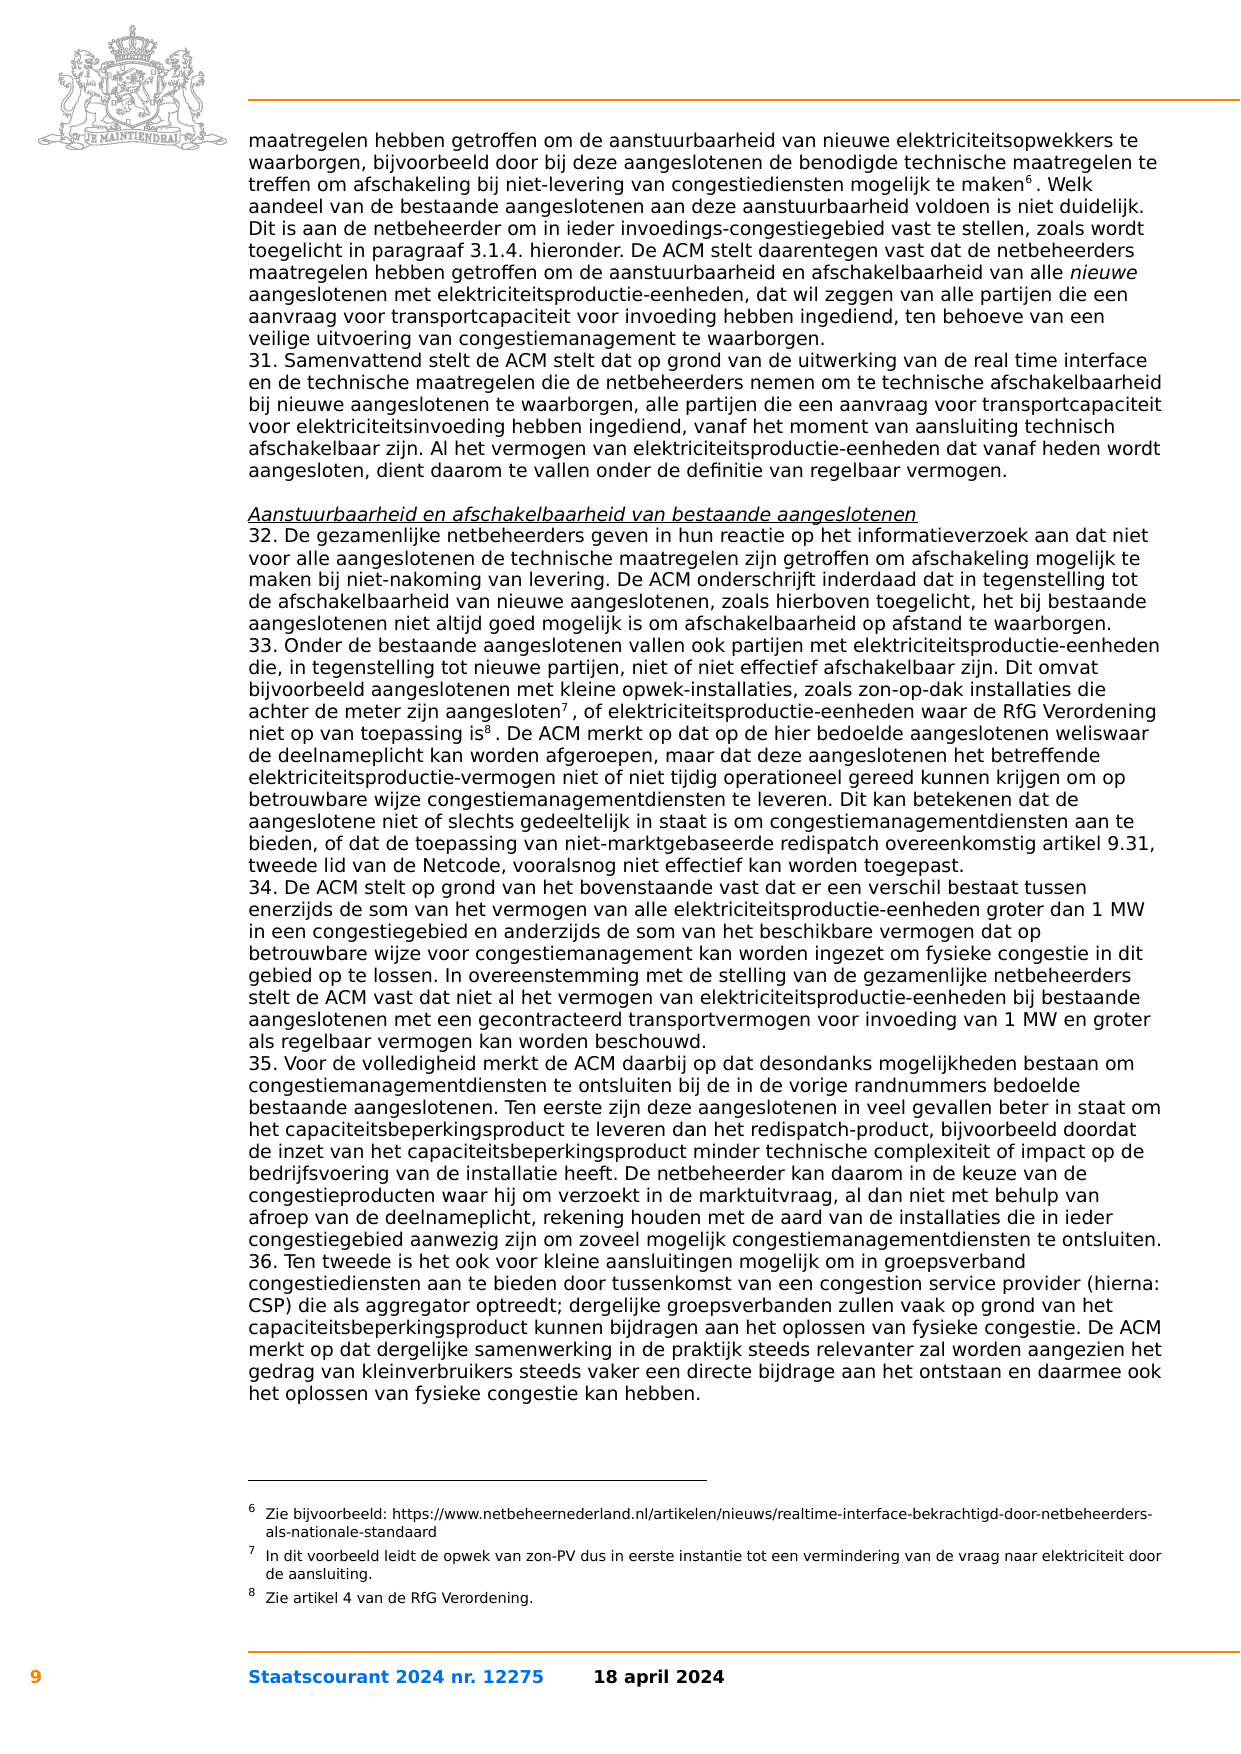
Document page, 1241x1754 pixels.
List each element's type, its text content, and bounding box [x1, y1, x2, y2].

text 35. Voor de volledigheid merkt de ACM daarbij op dat desondanks mogelijkheden bestaan om congestiemanagementdiensten te ontsluiten bij de in de vorige randnummers bedoelde bestaande aangeslotenen. Ten eerste zijn deze aangeslotenen in veel gevallen beter in staat om het capaciteitsbeperkingsproduct te leveren dan het redispatch-product, bijvoorbeeld doordat de inzet van het capaciteitsbeperkingsproduct minder technische complexiteit of impact op de bedrijfsvoering van de installatie heeft. De netbeheerder kan daarom in de keuze van de congestieproducten waar hij om verzoekt in de marktuitvraag, al dan niet met behulp van afroep van de deelnameplicht, rekening houden met de aard van de installaties die in ieder congestiegebied aanwezig zijn om zoveel mogelijk congestiemanagementdiensten te ontsluiten. [248, 1053, 1163, 1251]
subtitle Aanstuurbaarheid en afschakelbaarheid van bestaande aangeslotenen [248, 503, 1163, 525]
picture [38, 25, 227, 150]
text 36. Ten tweede is het ook voor kleine aansluitingen mogelijk om in groepsverband congestiediensten aan te bieden door tussenkomst van een congestion service provider (hierna: CSP) die als aggregator optreedt; dergelijke groepsverbanden zullen vaak op grond van het capaciteitsbeperkingsproduct kunnen bijdragen aan het oplossen van fysieke congestie. De ACM merkt op dat dergelijke samenwerking in de praktijk steeds relevanter zal worden aangezien het gedrag van kleinverbruikers steeds vaker een directe bijdrage aan het ontstaan en daarmee ook het oplossen van fysieke congestie kan hebben. [248, 1251, 1163, 1404]
text maatregelen hebben getroffen om de aanstuurbaarheid van nieuwe elektriciteitsopwekkers te waarborgen, bijvoorbeeld door bij deze aangeslotenen de benodigde technische maatregelen te treffen om afschakeling bij niet-levering van congestiediensten mogelijk te maken. Welk aandeel van de bestaande aangeslotenen aan deze aanstuurbaarheid voldoen is niet duidelijk. Dit is aan de netbeheerder om in ieder invoedings-congestiegebied vast te stellen, zoals wordt toegelicht in paragraaf 3.1.4. hieronder. De ACM stelt daarentegen vast dat de netbeheerders maatregelen hebben getroffen om de aanstuurbaarheid en afschakelbaarheid van alle nieuwe aangeslotenen met elektriciteitsproductie-eenheden, dat wil zeggen van alle partijen die een aanvraag voor transportcapaciteit voor invoeding hebben ingediend, ten behoeve van een veilige uitvoering van congestiemanagement te waarborgen. [248, 130, 1163, 350]
text 34. De ACM stelt op grond van het bovenstaande vast dat er een verschil bestaat tussen enerzijds de som van het vermogen van alle elektriciteitsproductie-eenheden groter dan 1 MW in een congestiegebied en anderzijds de som van het beschikbare vermogen dat op betrouwbare wijze voor congestiemanagement kan worden ingezet om fysieke congestie in dit gebied op te lossen. In overeenstemming met de stelling van de gezamenlijke netbeheerders stelt de ACM vast dat niet al het vermogen van elektriciteitsproductie-eenheden bij bestaande aangeslotenen met een gecontracteerd transportvermogen voor invoeding van 1 MW en groter als regelbaar vermogen kan worden beschouwd. [248, 877, 1163, 1053]
text In dit voorbeeld leidt de opwek van zon-PV dus in eerste instantie tot een vermindering van de vraag naar elektriciteit door de aansluiting. [248, 1544, 1163, 1583]
text Zie artikel 4 van de RfG Verordening. [248, 1586, 1163, 1608]
text 32. De gezamenlijke netbeheerders geven in hun reactie op het informatieverzoek aan dat niet voor alle aangeslotenen de technische maatregelen zijn getroffen om afschakeling mogelijk te maken bij niet-nakoming van levering. De ACM onderschrijft inderdaad dat in tegenstelling tot de afschakelbaarheid van nieuwe aangeslotenen, zoals hierboven toegelicht, het bij bestaande aangeslotenen niet altijd goed mogelijk is om afschakelbaarheid op afstand te waarborgen. [248, 525, 1163, 635]
text 31. Samenvattend stelt de ACM stelt dat op grond van de uitwerking van de real time interface en de technische maatregelen die de netbeheerders nemen om te technische afschakelbaarheid bij nieuwe aangeslotenen te waarborgen, alle partijen die een aanvraag voor transportcapaciteit voor elektriciteitsinvoeding hebben ingediend, vanaf het moment van aansluiting technisch afschakelbaar zijn. Al het vermogen van elektriciteitsproductie-eenheden dat vanaf heden wordt aangesloten, dient daarom te vallen onder de definitie van regelbaar vermogen. [248, 350, 1163, 482]
text Zie bijvoorbeeld: https://www.netbeheernederland.nl/artikelen/nieuws/realtime-interface-bekrachtigd-door-netbeheerders-als-nationale-standaard [248, 1502, 1163, 1541]
text 33. Onder de bestaande aangeslotenen vallen ook partijen met elektriciteitsproductie-eenheden die, in tegenstelling tot nieuwe partijen, niet of niet effectief afschakelbaar zijn. Dit omvat bijvoorbeeld aangeslotenen met kleine opwek-installaties, zoals zon-op-dak installaties die achter de meter zijn aangesloten, of elektriciteitsproductie-eenheden waar de RfG Verordening niet op van toepassing is. De ACM merkt op dat op de hier bedoelde aangeslotenen weliswaar de deelnameplicht kan worden afgeroepen, maar dat deze aangeslotenen het betreffende elektriciteitsproductie-vermogen niet of niet tijdig operationeel gereed kunnen krijgen om op betrouwbare wijze congestiemanagementdiensten te leveren. Dit kan betekenen dat de aangeslotene niet of slechts gedeeltelijk in staat is om congestiemanagementdiensten aan te bieden, of dat de toepassing van niet-marktgebaseerde redispatch overeenkomstig artikel 9.31, tweede lid van de Netcode, vooralsnog niet effectief kan worden toegepast. [248, 635, 1163, 877]
